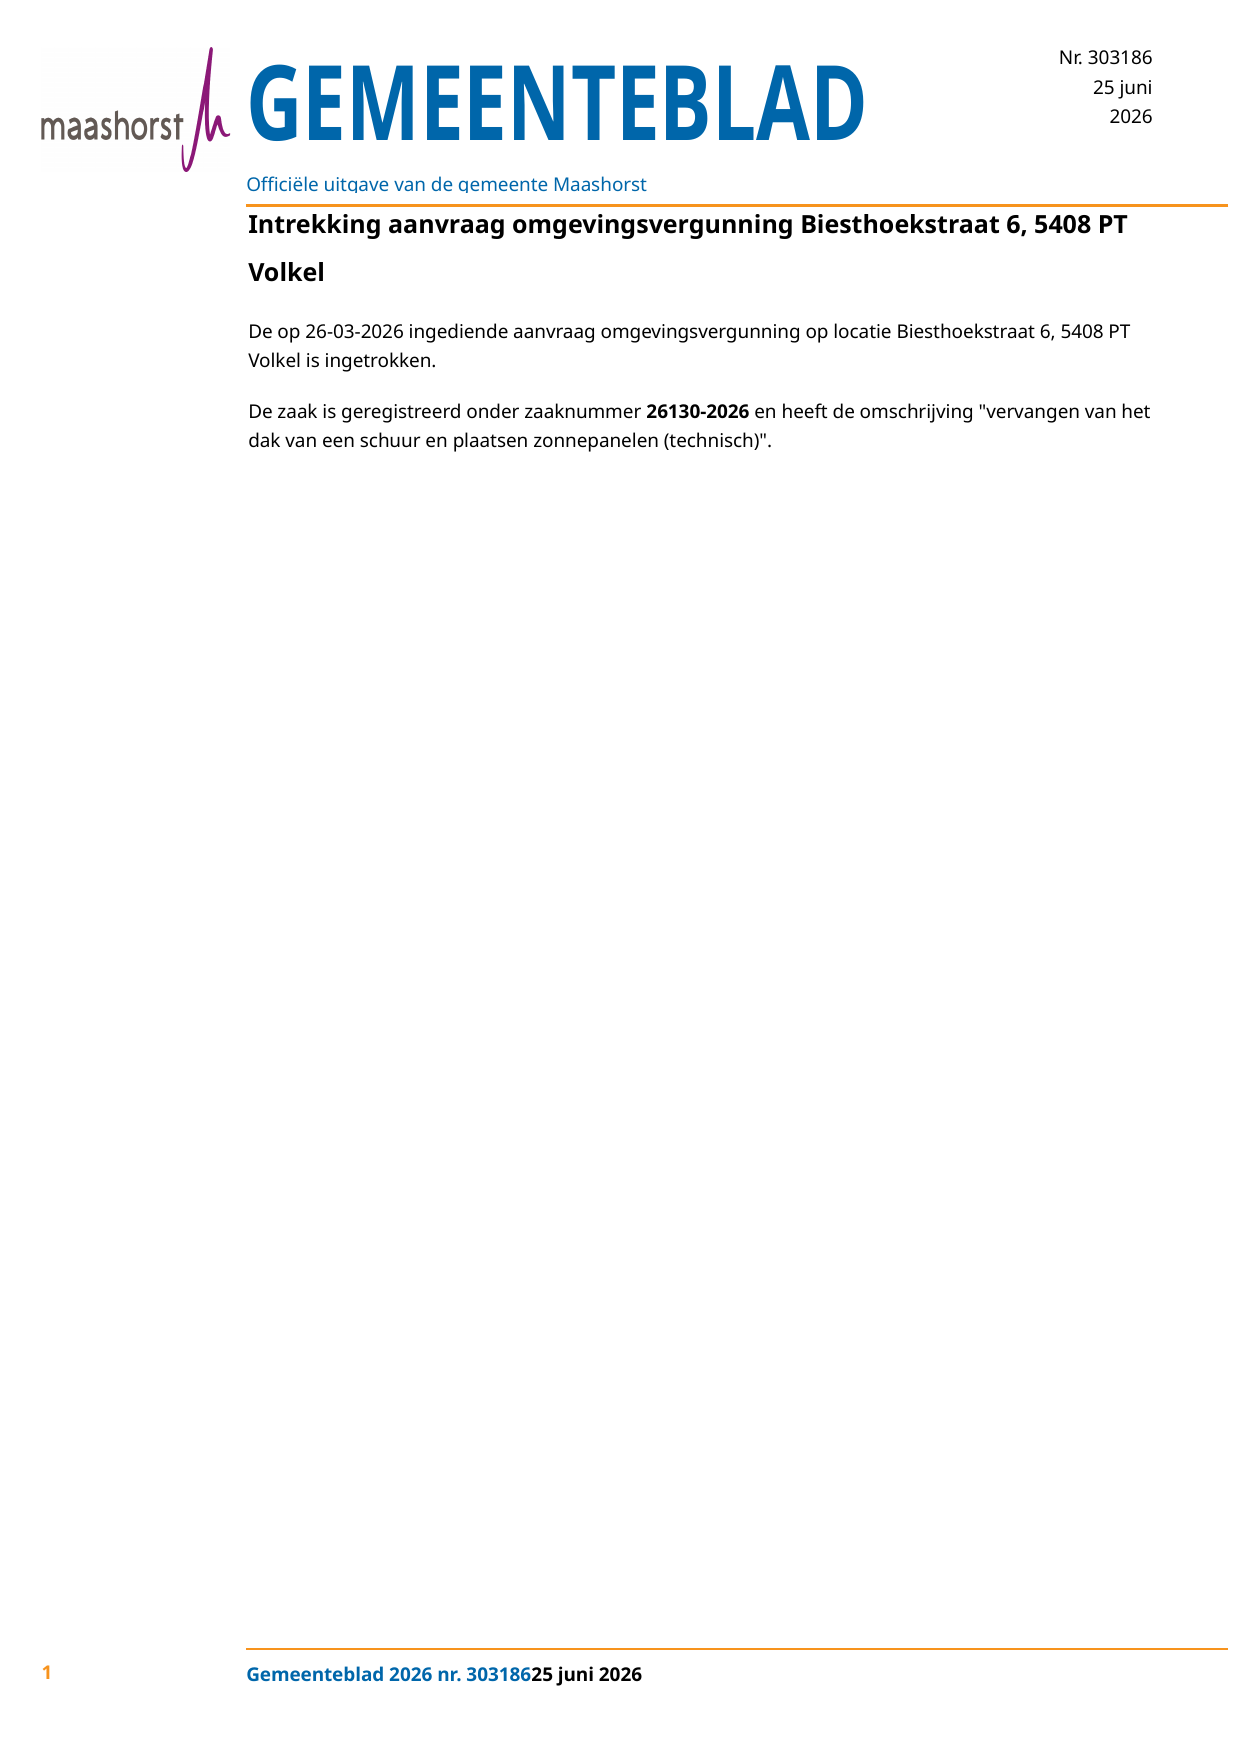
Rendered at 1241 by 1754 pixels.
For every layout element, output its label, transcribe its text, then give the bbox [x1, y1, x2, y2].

text Intrekking aanvraag omgevingsvergunning Biesthoekstraat 6, 5408 PT Volkel [248, 207, 1152, 288]
picture [41, 47, 231, 172]
text De op 26-03-2026 ingediende aanvraag omgevingsvergunning op locatie Biesthoekstraat 6, 5408 PT Volkel is ingetrokken. [248, 318, 1152, 373]
text De zaak is geregistreerd onder zaaknummer 26130-2026 en heeft de omschrijving "vervangen van het dak van een schuur en plaatsen zonnepanelen (technisch)". [248, 398, 1152, 453]
